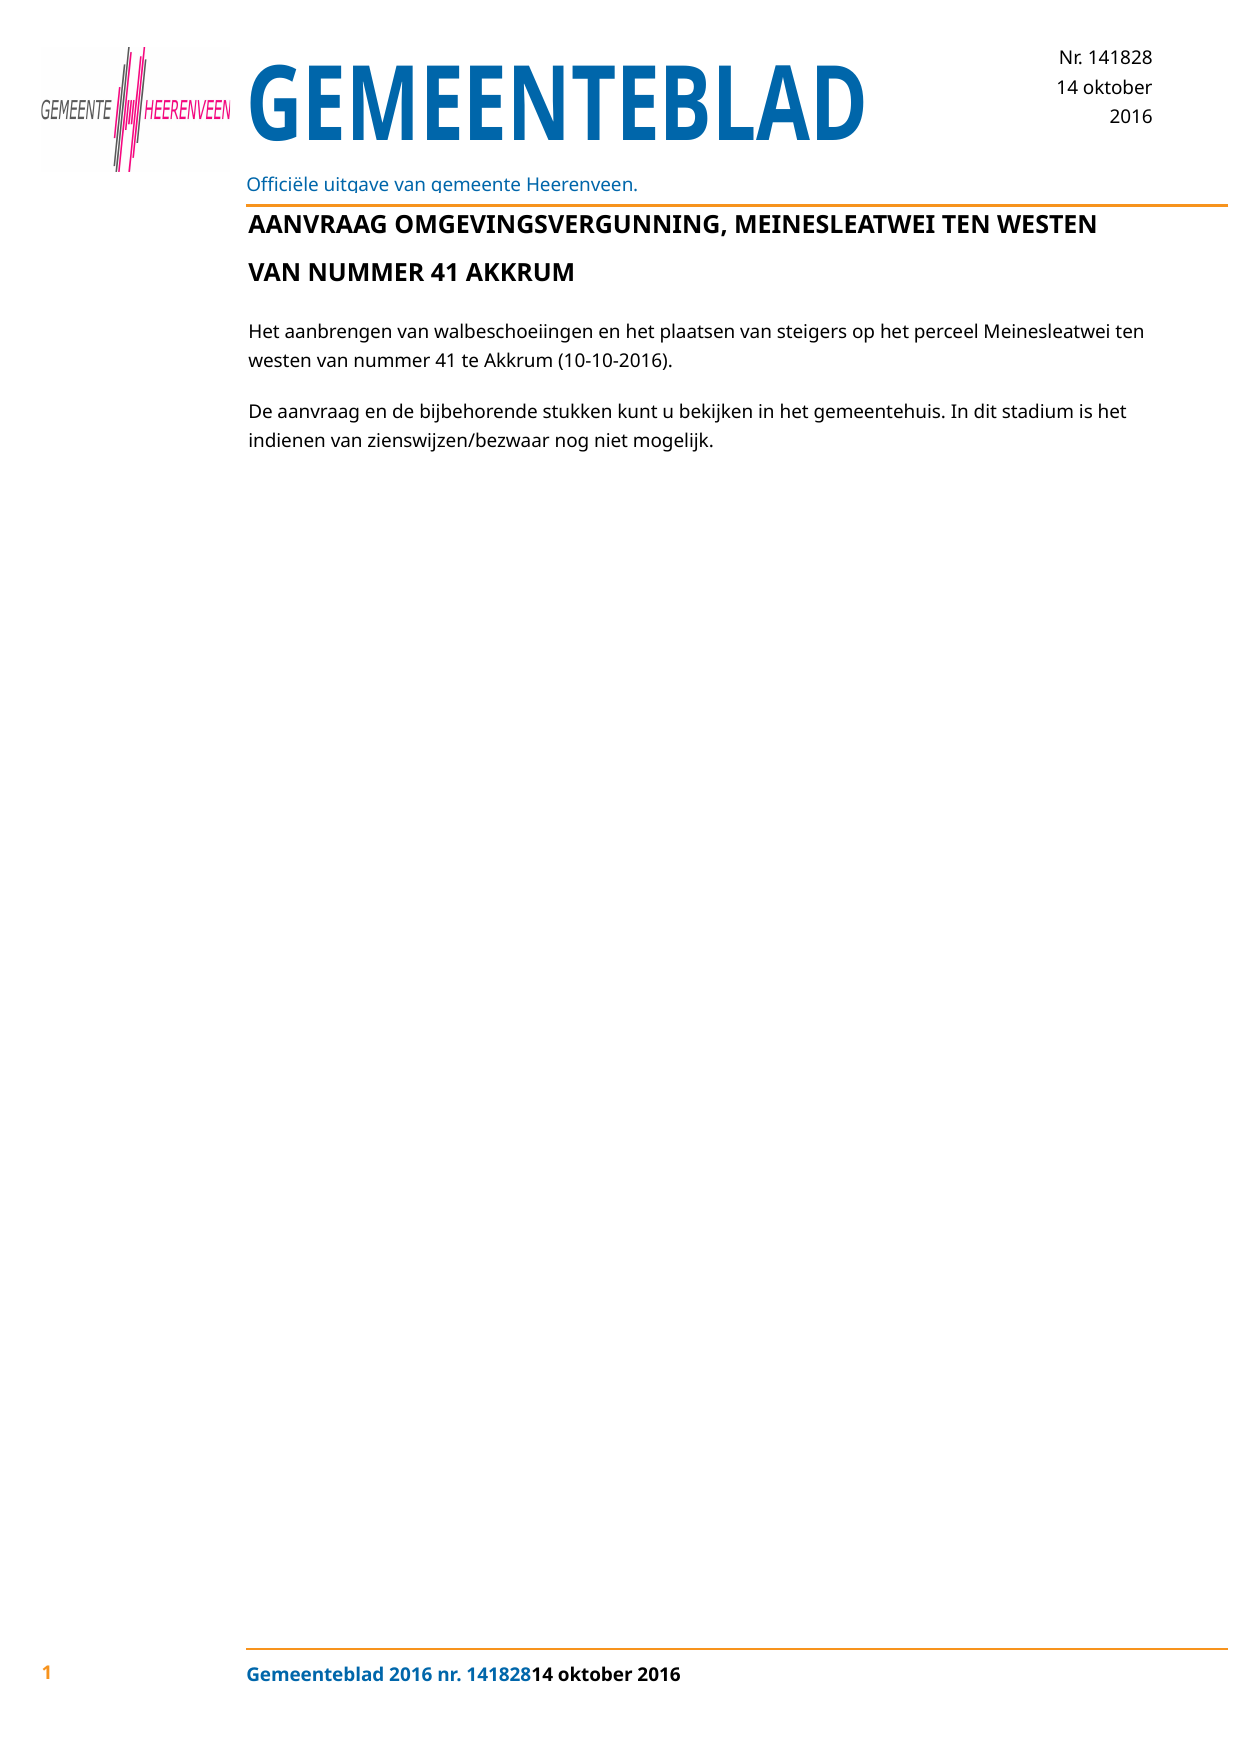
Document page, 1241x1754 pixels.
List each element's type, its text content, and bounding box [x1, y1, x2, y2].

picture [41, 47, 231, 172]
text Het aanbrengen van walbeschoeiingen en het plaatsen van steigers op het perceel Meinesleatwei ten westen van nummer 41 te Akkrum (10-10-2016). [248, 318, 1152, 373]
text AANVRAAG OMGEVINGSVERGUNNING, MEINESLEATWEI TEN WESTEN VAN NUMMER 41 AKKRUM [248, 207, 1152, 288]
text De aanvraag en de bijbehorende stukken kunt u bekijken in het gemeentehuis. In dit stadium is het indienen van zienswijzen/bezwaar nog niet mogelijk. [248, 398, 1152, 453]
